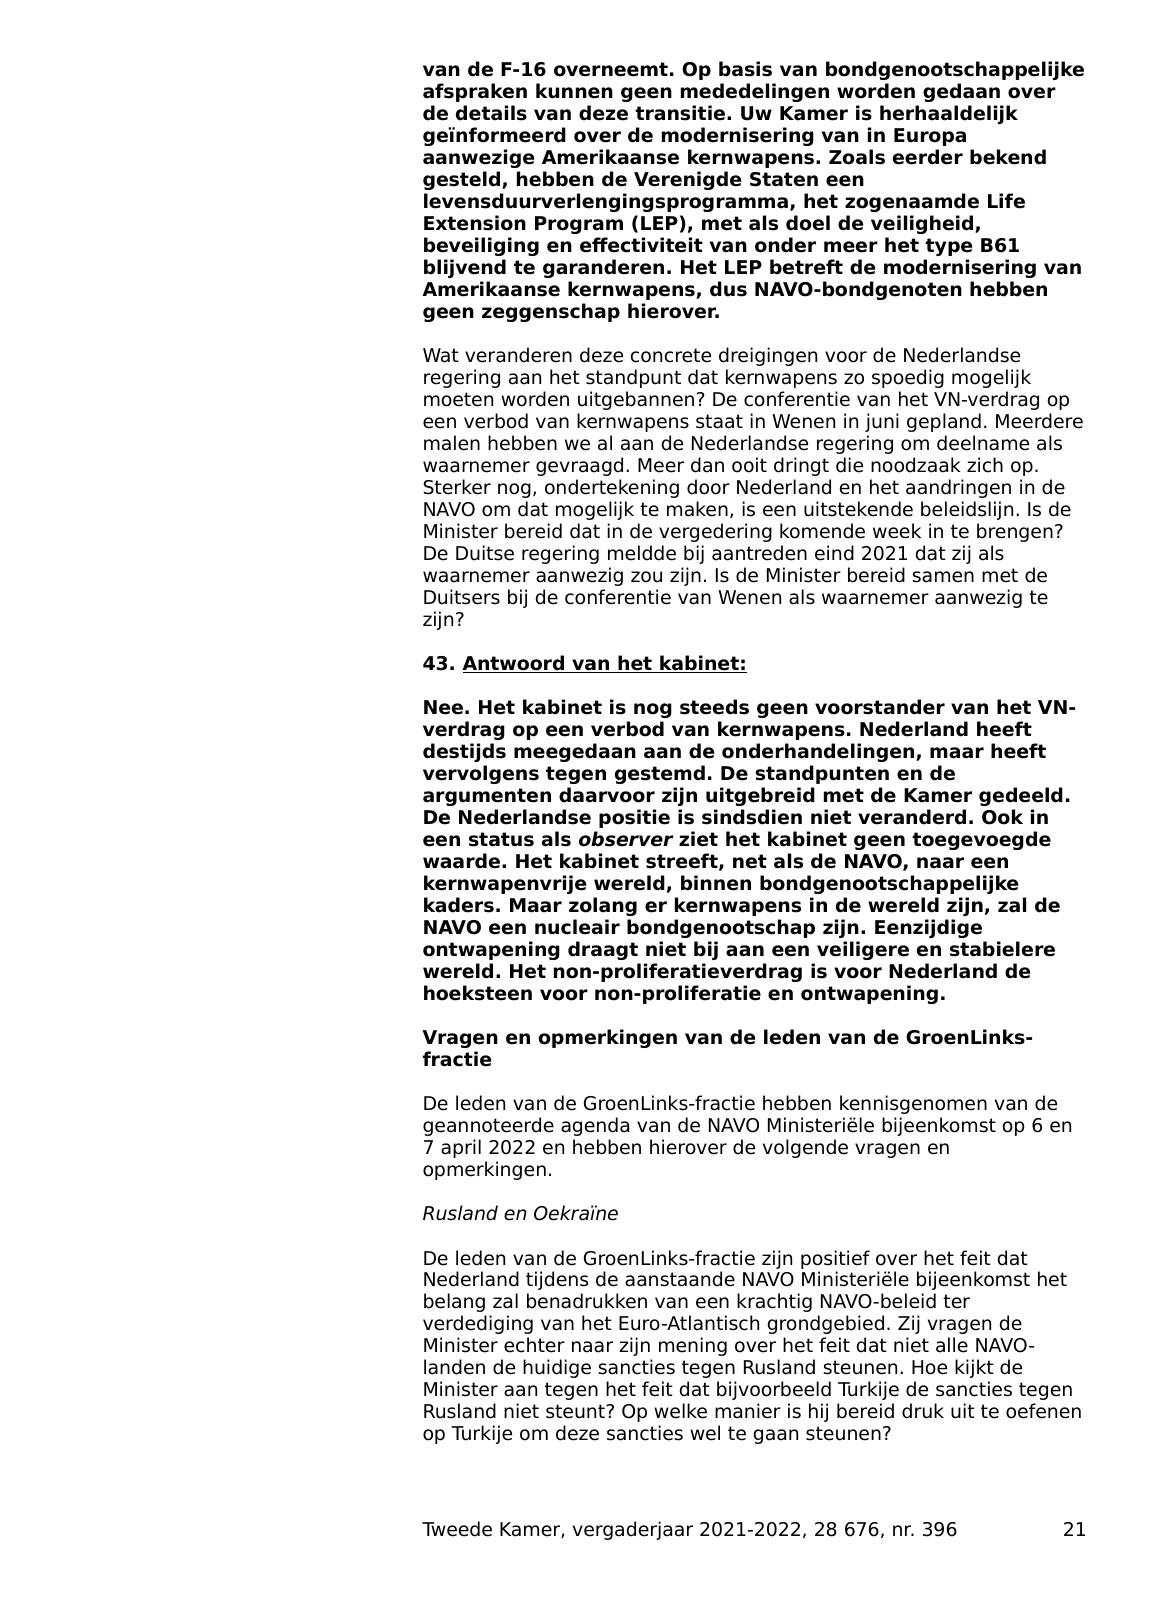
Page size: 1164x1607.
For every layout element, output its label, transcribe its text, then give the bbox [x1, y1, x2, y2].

text De leden van de GroenLinks-fractie hebben kennisgenomen van de geannoteerde agenda van de NAVO Ministeriële bijeenkomst op 6 en 7 april 2022 en hebben hierover de volgende vragen en opmerkingen. [422, 1093, 1087, 1181]
subtitle 43. Antwoord van het kabinet: [422, 653, 1087, 675]
text De leden van de GroenLinks-fractie zijn positief over het feit dat Nederland tijdens de aanstaande NAVO Ministeriële bijeenkomst het belang zal benadrukken van een krachtig NAVO-beleid ter verdediging van het Euro-Atlantisch grondgebied. Zij vragen de Minister echter naar zijn mening over het feit dat niet alle NAVO-landen de huidige sancties tegen Rusland steunen. Hoe kijkt de Minister aan tegen het feit dat bijvoorbeeld Turkije de sancties tegen Rusland niet steunt? Op welke manier is hij bereid druk uit te oefenen op Turkije om deze sancties wel te gaan steunen? [422, 1247, 1087, 1445]
subtitle Vragen en opmerkingen van de leden van de GroenLinks-fractie [422, 1027, 1087, 1071]
text Wat veranderen deze concrete dreigingen voor de Nederlandse regering aan het standpunt dat kernwapens zo spoedig mogelijk moeten worden uitgebannen? De conferentie van het VN-verdrag op een verbod van kernwapens staat in Wenen in juni gepland. Meerdere malen hebben we al aan de Nederlandse regering om deelname als waarnemer gevraagd. Meer dan ooit dringt die noodzaak zich op. Sterker nog, ondertekening door Nederland en het aandringen in de NAVO om dat mogelijk te maken, is een uitstekende beleidslijn. Is de Minister bereid dat in de vergedering komende week in te brengen? De Duitse regering meldde bij aantreden eind 2021 dat zij als waarnemer aanwezig zou zijn. Is de Minister bereid samen met de Duitsers bij de conferentie van Wenen als waarnemer aanwezig te zijn? [422, 345, 1087, 631]
text van de F-16 overneemt. Op basis van bondgenootschappelijke afspraken kunnen geen mededelingen worden gedaan over de details van deze transitie. Uw Kamer is herhaaldelijk geïnformeerd over de modernisering van in Europa aanwezige Amerikaanse kernwapens. Zoals eerder bekend gesteld, hebben de Verenigde Staten een levensduurverlengingsprogramma, het zogenaamde Life Extension Program (LEP), met als doel de veiligheid, beveiliging en effectiviteit van onder meer het type B61 blijvend te garanderen. Het LEP betreft de modernisering van Amerikaanse kernwapens, dus NAVO-bondgenoten hebben geen zeggenschap hierover. [422, 59, 1087, 323]
text Nee. Het kabinet is nog steeds geen voorstander van het VN-verdrag op een verbod van kernwapens. Nederland heeft destijds meegedaan aan de onderhandelingen, maar heeft vervolgens tegen gestemd. De standpunten en de argumenten daarvoor zijn uitgebreid met de Kamer gedeeld. De Nederlandse positie is sindsdien niet veranderd. Ook in een status als observer ziet het kabinet geen toegevoegde waarde. Het kabinet streeft, net als de NAVO, naar een kernwapenvrije wereld, binnen bondgenootschappelijke kaders. Maar zolang er kernwapens in de wereld zijn, zal de NAVO een nucleair bondgenootschap zijn. Eenzijdige ontwapening draagt niet bij aan een veiligere en stabielere wereld. Het non-proliferatieverdrag is voor Nederland de hoeksteen voor non-proliferatie en ontwapening. [422, 697, 1087, 1005]
subtitle Rusland en Oekraïne [422, 1203, 1087, 1225]
